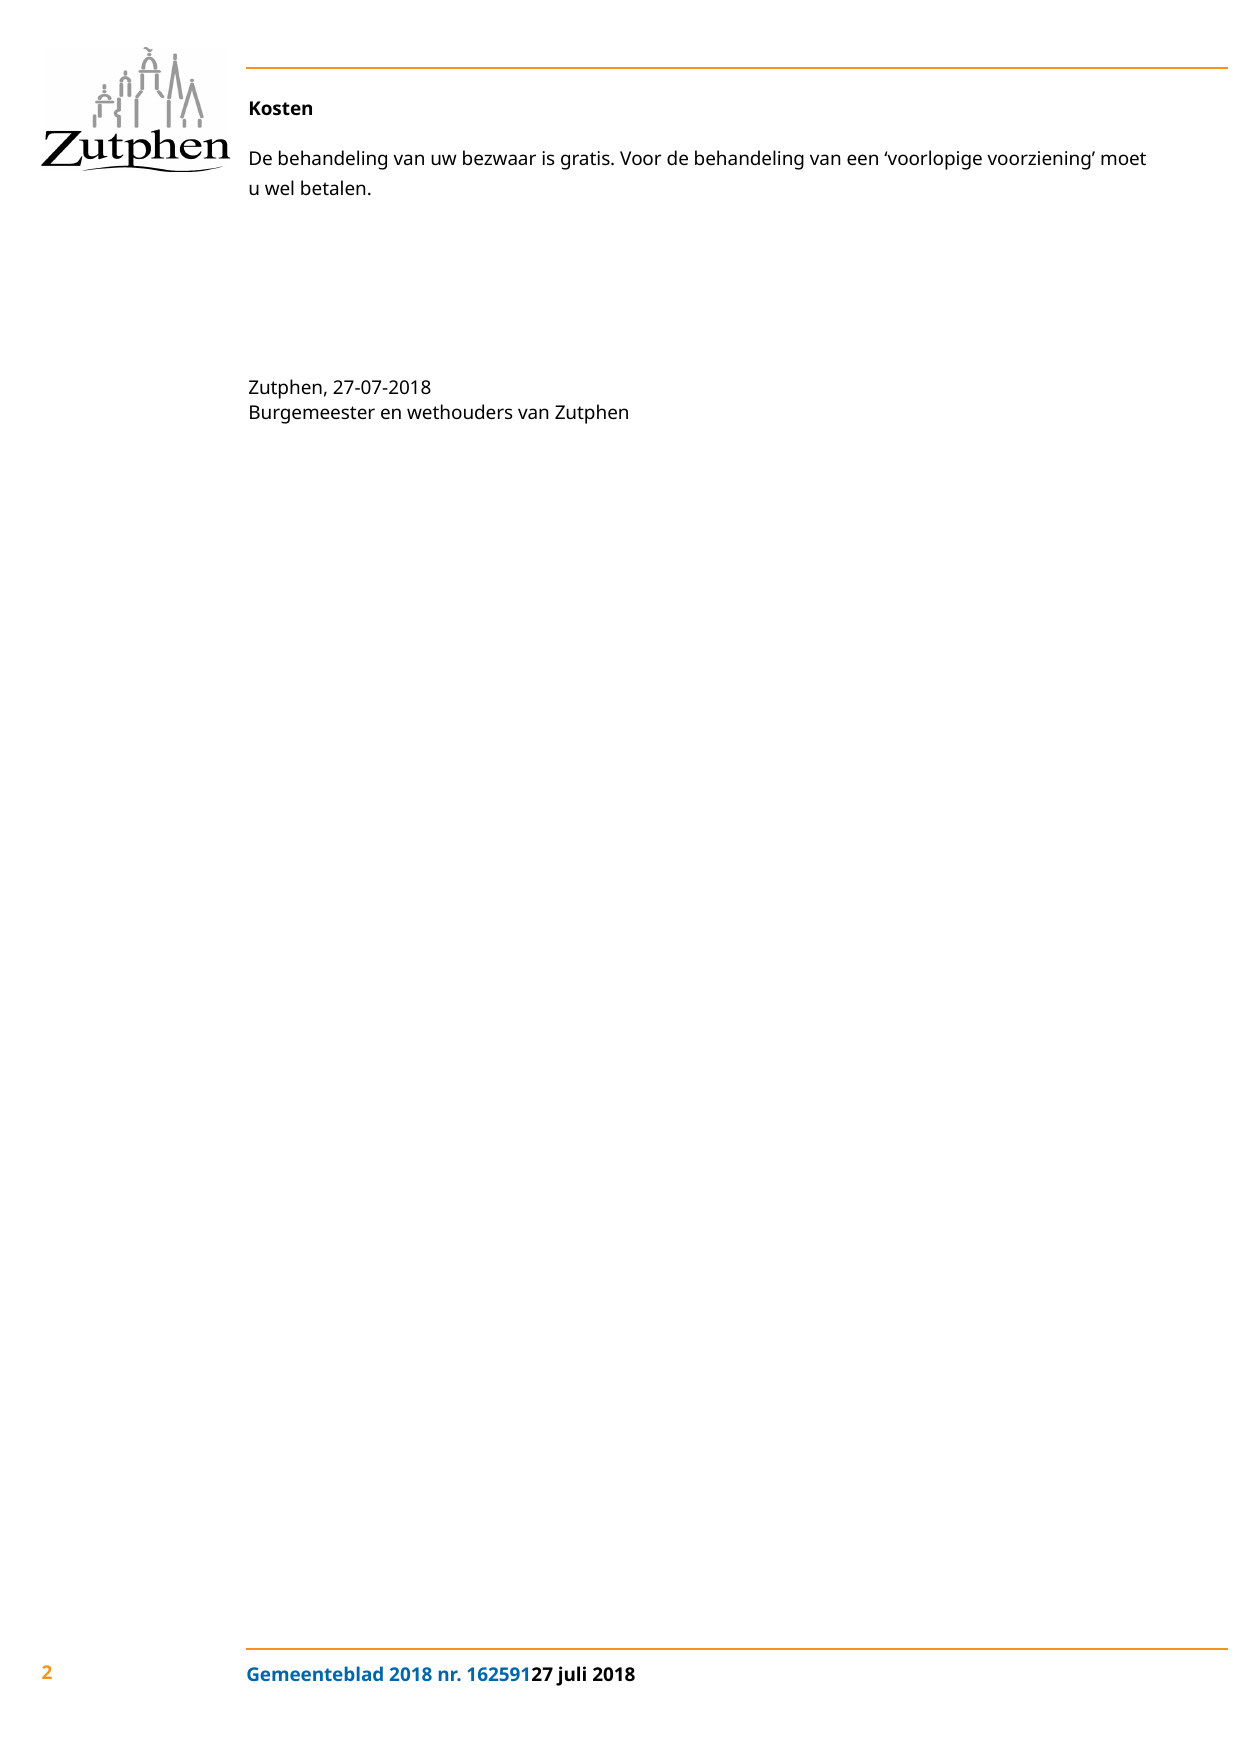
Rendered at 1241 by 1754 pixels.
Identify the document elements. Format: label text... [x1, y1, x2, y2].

text Kosten [248, 95, 1152, 121]
text De behandeling van uw bezwaar is gratis. Voor de behandeling van een ‘voorlopige voorziening’ moet u wel betalen. [248, 145, 1152, 201]
picture [41, 47, 231, 172]
text Zutphen, 27-07-2018 [248, 374, 1152, 399]
text Burgemeester en wethouders van Zutphen [248, 399, 1152, 425]
